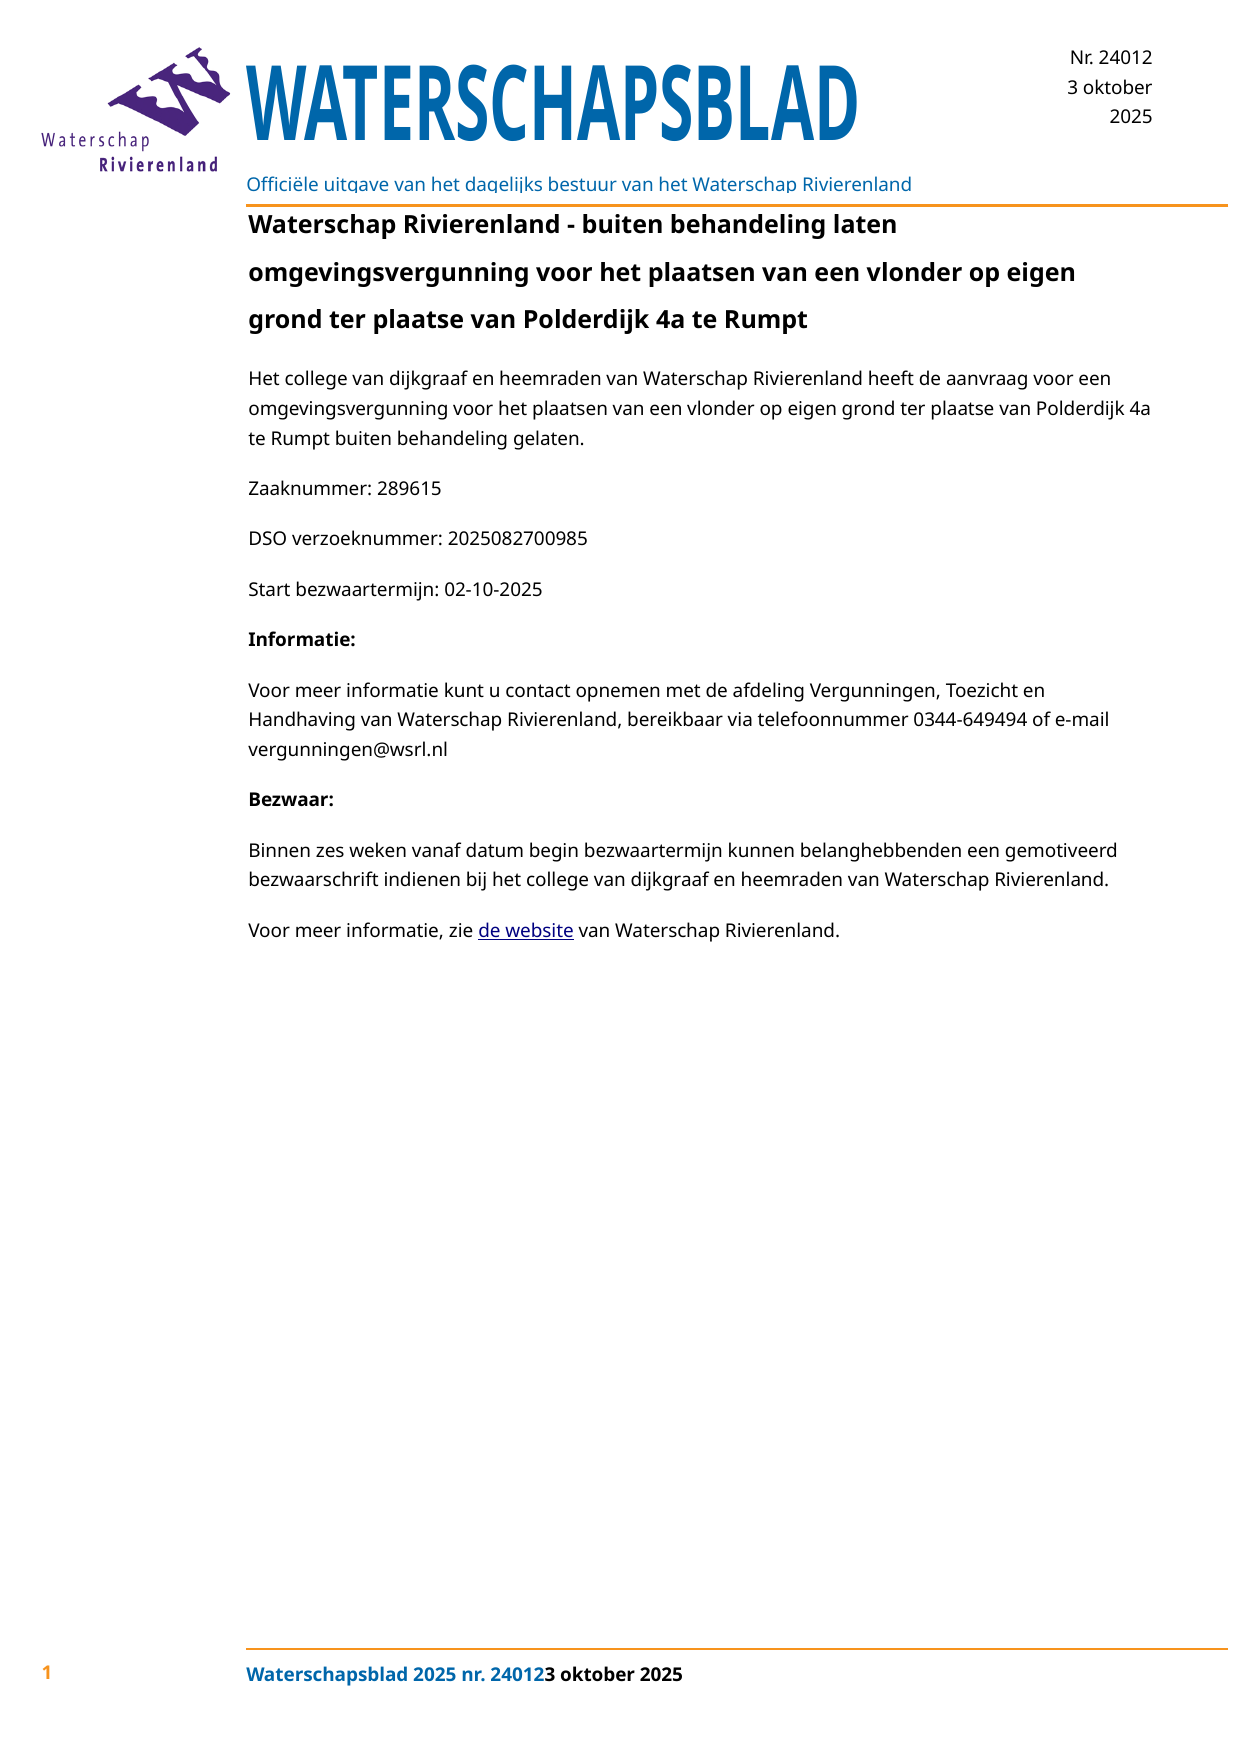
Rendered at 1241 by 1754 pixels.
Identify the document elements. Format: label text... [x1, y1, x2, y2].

text Zaaknummer: 289615 [248, 475, 1152, 501]
text Voor meer informatie, zie de website van Waterschap Rivierenland. [248, 917, 1152, 942]
text Binnen zes weken vanaf datum begin bezwaartermijn kunnen belanghebbenden een gemotiveerd bezwaarschrift indienen bij het college van dijkgraaf en heemraden van Waterschap Rivierenland. [248, 837, 1152, 892]
text DSO verzoeknummer: 2025082700985 [248, 526, 1152, 551]
text Voor meer informatie kunt u contact opnemen met de afdeling Vergunningen, Toezicht en Handhaving van Waterschap Rivierenland, bereikbaar via telefoonnummer 0344-649494 of e-mail vergunningen@wsrl.nl [248, 677, 1152, 762]
text Het college van dijkgraaf en heemraden van Waterschap Rivierenland heeft de aanvraag voor een omgevingsvergunning voor het plaatsen van een vlonder op eigen grond ter plaatse van Polderdijk 4a te Rumpt buiten behandeling gelaten. [248, 366, 1152, 450]
text Bezwaar: [248, 786, 1152, 812]
text Start bezwaartermijn: 02-10-2025 [248, 576, 1152, 602]
text Waterschap Rivierenland - buiten behandeling laten omgevingsvergunning voor het plaatsen van een vlonder op eigen grond ter plaatse van Polderdijk 4a te Rumpt [248, 207, 1152, 336]
picture [41, 47, 231, 172]
text Informatie: [248, 626, 1152, 652]
